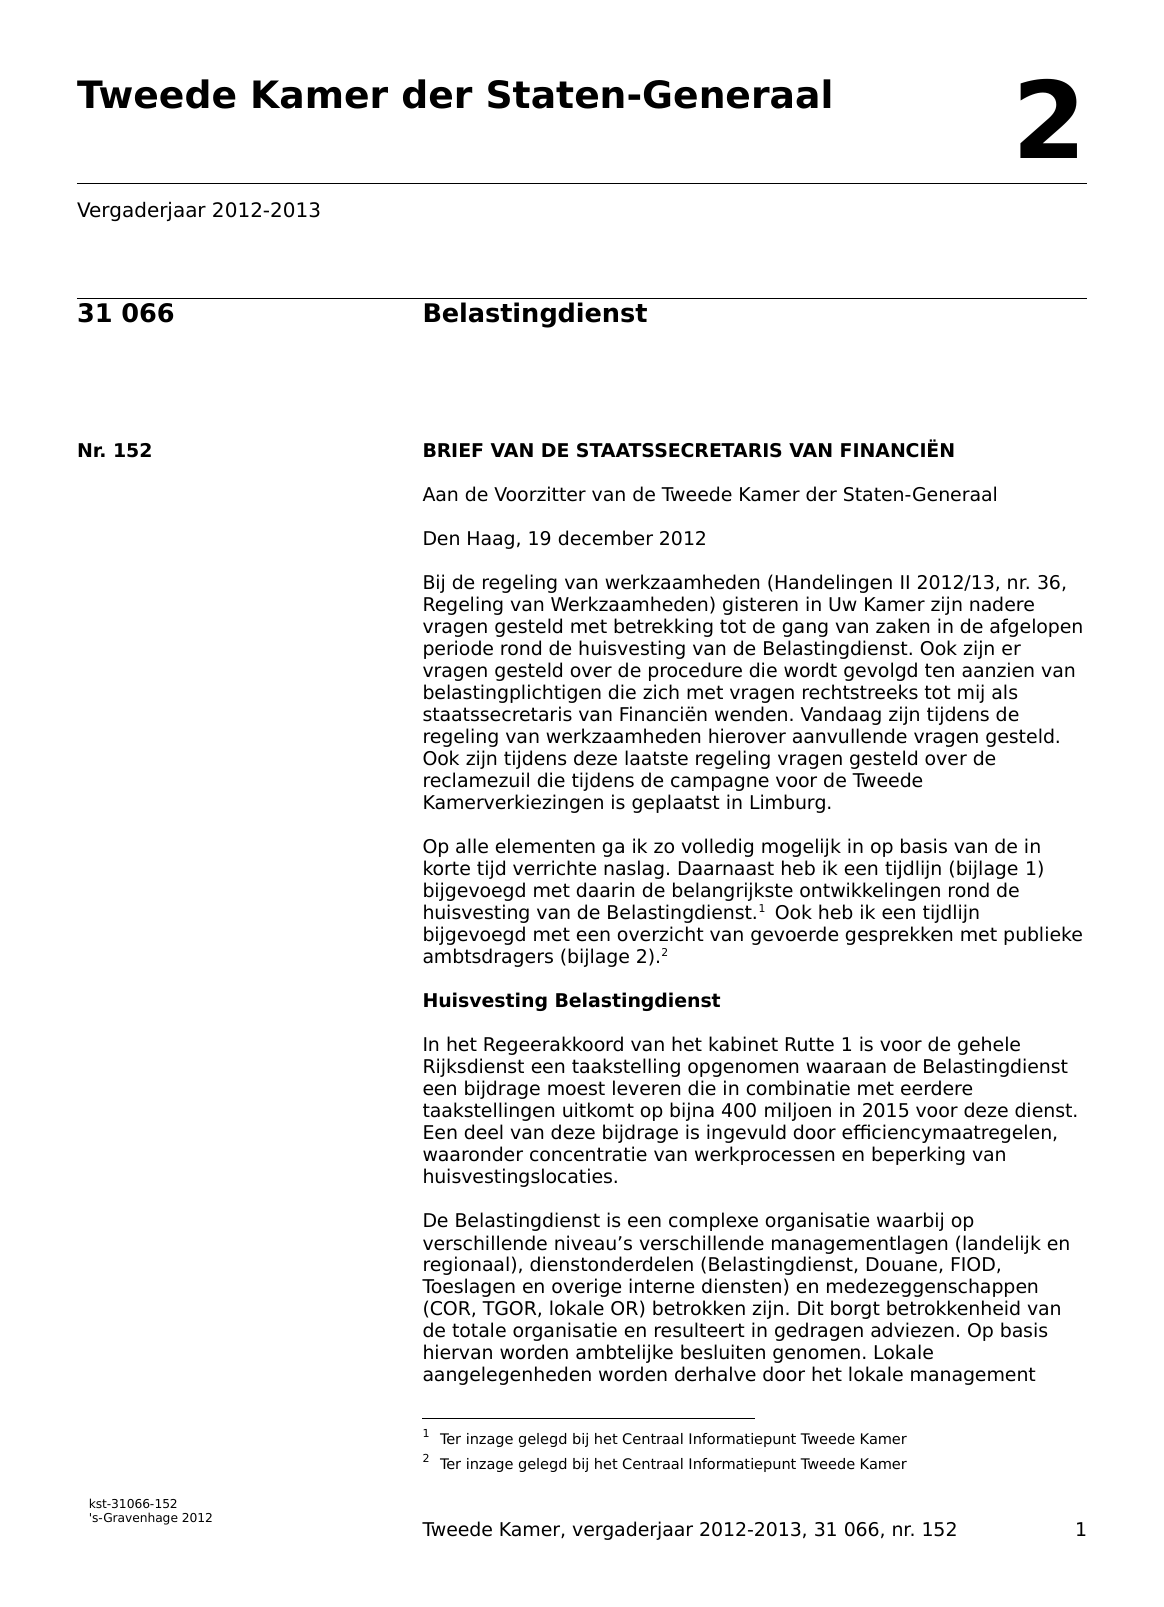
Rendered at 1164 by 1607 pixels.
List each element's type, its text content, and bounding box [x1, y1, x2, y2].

text De Belastingdienst is een complexe organisatie waarbij op verschillende niveau’s verschillende managementlagen (landelijk en regionaal), dienstonderdelen (Belastingdienst, Douane, FIOD, Toeslagen en overige interne diensten) en medezeggenschappen (COR, TGOR, lokale OR) betrokken zijn. Dit borgt betrokkenheid van de totale organisatie en resulteert in gedragen adviezen. Op basis hiervan worden ambtelijke besluiten genomen. Lokale aangelegenheden worden derhalve door het lokale management [422, 1210, 1087, 1386]
text Den Haag, 19 december 2012 [422, 528, 1087, 550]
table_cell Vergaderjaar 2012-2013 [77, 184, 1087, 298]
subtitle Nr. 152 BRIEF VAN DE STAATSSECRETARIS VAN FINANCIËN [77, 440, 1087, 462]
text Ter inzage gelegd bij het Centraal Informatiepunt Tweede Kamer [422, 1452, 1087, 1474]
text kst-31066-152 [88, 1497, 323, 1511]
subtitle Huisvesting Belastingdienst [422, 990, 1087, 1012]
text Ter inzage gelegd bij het Centraal Informatiepunt Tweede Kamer [422, 1427, 1087, 1449]
text In het Regeerakkoord van het kabinet Rutte 1 is voor de gehele Rijksdienst een taakstelling opgenomen waaraan de Belastingdienst een bijdrage moest leveren die in combinatie met eerdere taakstellingen uitkomt op bijna 400 miljoen in 2015 voor deze dienst. Een deel van deze bijdrage is ingevuld door efficiencymaatregelen, waaronder concentratie van werkprocessen en beperking van huisvestingslocaties. [422, 1034, 1087, 1188]
text 's-Gravenhage 2012 [88, 1511, 323, 1525]
subtitle 31 066 Belastingdienst [77, 299, 1087, 329]
text Bij de regeling van werkzaamheden (Handelingen II 2012/13, nr. 36, Regeling van Werkzaamheden) gisteren in Uw Kamer zijn nadere vragen gesteld met betrekking tot de gang van zaken in de afgelopen periode rond de huisvesting van de Belastingdienst. Ook zijn er vragen gesteld over de procedure die wordt gevolgd ten aanzien van belastingplichtigen die zich met vragen rechtstreeks tot mij als staatssecretaris van Financiën wenden. Vandaag zijn tijdens de regeling van werkzaamheden hierover aanvullende vragen gesteld. Ook zijn tijdens deze laatste regeling vragen gesteld over de reclamezuil die tijdens de campagne voor de Tweede Kamerverkiezingen is geplaatst in Limburg. [422, 572, 1087, 814]
table_header 2 [886, 59, 1087, 183]
text Aan de Voorzitter van de Tweede Kamer der Staten-Generaal [422, 484, 1087, 506]
text Op alle elementen ga ik zo volledig mogelijk in op basis van de in korte tijd verrichte naslag. Daarnaast heb ik een tijdlijn (bijlage 1) bijgevoegd met daarin de belangrijkste ontwikkelingen rond de huisvesting van de Belastingdienst. Ook heb ik een tijdlijn bijgevoegd met een overzicht van gevoerde gesprekken met publieke ambtsdragers (bijlage 2). [422, 836, 1087, 968]
table_header Tweede Kamer der Staten-Generaal [77, 59, 886, 183]
